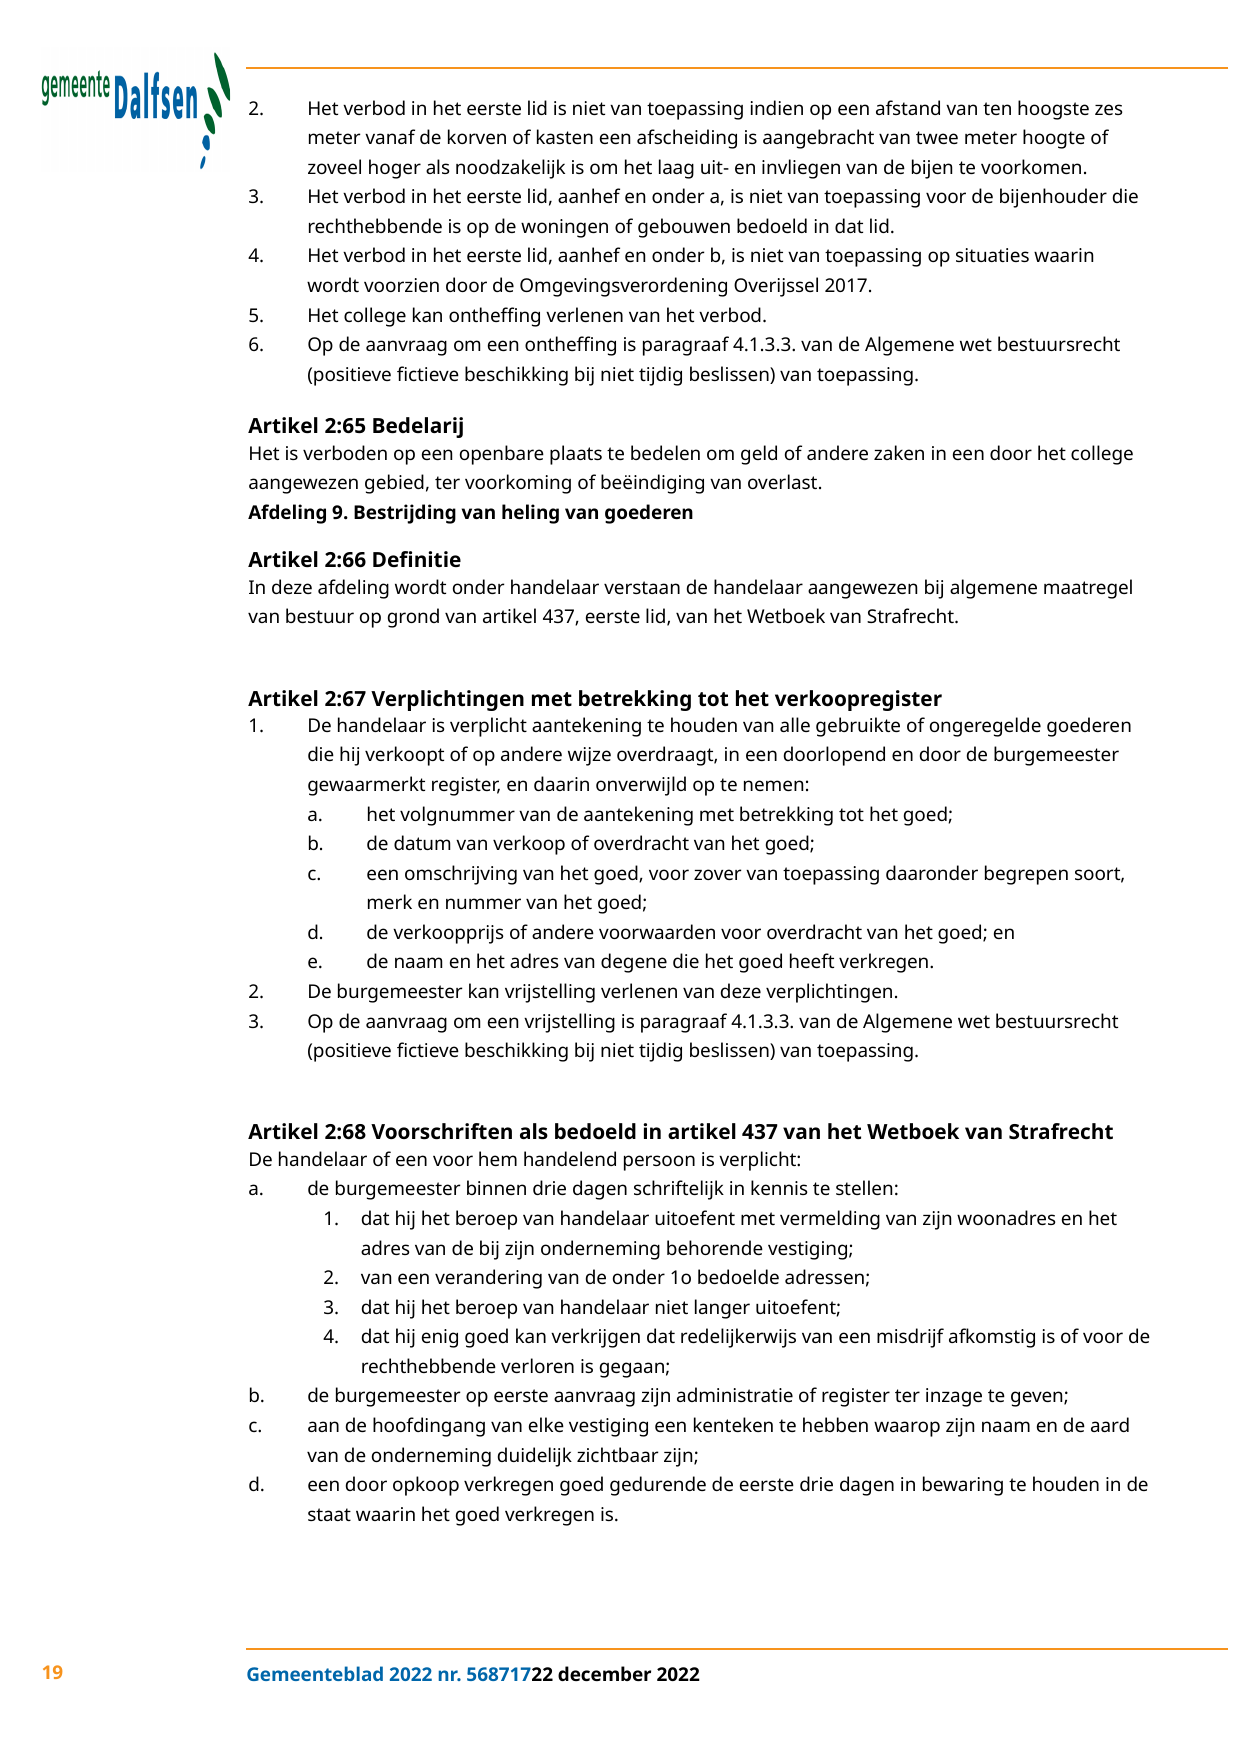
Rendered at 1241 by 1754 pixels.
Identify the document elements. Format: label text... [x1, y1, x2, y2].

list de datum van verkoop of overdracht van het goed; [307, 830, 1152, 856]
list het volgnummer van de aantekening met betrekking tot het goed; [307, 801, 1152, 827]
list aan de hoofdingang van elke vestiging een kenteken te hebben waarop zijn naam en de aard van de onderneming duidelijk zichtbaar zijn; [248, 1412, 1152, 1467]
list dat hij het beroep van handelaar niet langer uitoefent; [323, 1294, 1152, 1319]
text De handelaar of een voor hem handelend persoon is verplicht: [248, 1146, 1152, 1172]
text Artikel 2:65 Bedelarij [248, 411, 1152, 440]
list dat hij het beroep van handelaar uitoefent met vermelding van zijn woonadres en het adres van de bij zijn onderneming behorende vestiging; [323, 1205, 1152, 1260]
list Het verbod in het eerste lid, aanhef en onder a, is niet van toepassing voor de bijenhouder die rechthebbende is op de woningen of gebouwen bedoeld in dat lid. [248, 183, 1152, 239]
text Het is verboden op een openbare plaats te bedelen om geld of andere zaken in een door het college aangewezen gebied, ter voorkoming of beëindiging van overlast. [248, 440, 1152, 495]
list van een verandering van de onder 1o bedoelde adressen; [323, 1264, 1152, 1290]
list de naam en het adres van degene die het goed heeft verkregen. [307, 949, 1152, 974]
list De handelaar is verplicht aantekening te houden van alle gebruikte of ongeregelde goederen die hij verkoopt of op andere wijze overdraagt, in een doorlopend en door de burgemeester gewaarmerkt register, en daarin onverwijld op te nemen: [248, 712, 1152, 797]
list De burgemeester kan vrijstelling verlenen van deze verplichtingen. [248, 978, 1152, 1004]
list Het verbod in het eerste lid, aanhef en onder b, is niet van toepassing op situaties waarin wordt voorzien door de Omgevingsverordening Overijssel 2017. [248, 243, 1152, 298]
list Op de aanvraag om een ontheffing is paragraaf 4.1.3.3. van de Algemene wet bestuursrecht (positieve fictieve beschikking bij niet tijdig beslissen) van toepassing. [248, 331, 1152, 387]
list de burgemeester op eerste aanvraag zijn administratie of register ter inzage te geven; [248, 1383, 1152, 1408]
list een door opkoop verkregen goed gedurende de eerste drie dagen in bewaring te houden in de staat waarin het goed verkregen is. [248, 1471, 1152, 1527]
text Artikel 2:66 Definitie [248, 546, 1152, 574]
picture [41, 47, 231, 172]
list de burgemeester binnen drie dagen schriftelijk in kennis te stellen: [248, 1176, 1152, 1201]
text In deze afdeling wordt onder handelaar verstaan de handelaar aangewezen bij algemene maatregel van bestuur op grond van artikel 437, eerste lid, van het Wetboek van Strafrecht. [248, 574, 1152, 629]
text Artikel 2:68 Voorschriften als bedoeld in artikel 437 van het Wetboek van Strafrecht [248, 1117, 1152, 1146]
list dat hij enig goed kan verkrijgen dat redelijkerwijs van een misdrijf afkomstig is of voor de rechthebbende verloren is gegaan; [323, 1323, 1152, 1379]
text Afdeling 9. Bestrijding van heling van goederen [248, 499, 1152, 525]
list de verkoopprijs of andere voorwaarden voor overdracht van het goed; en [307, 919, 1152, 945]
list Het college kan ontheffing verlenen van het verbod. [248, 302, 1152, 328]
list Het verbod in het eerste lid is niet van toepassing indien op een afstand van ten hoogste zes meter vanaf de korven of kasten een afscheiding is aangebracht van twee meter hoogte of zoveel hoger als noodzakelijk is om het laag uit- en invliegen van de bijen te voorkomen. [248, 95, 1152, 180]
list Op de aanvraag om een vrijstelling is paragraaf 4.1.3.3. van de Algemene wet bestuursrecht (positieve fictieve beschikking bij niet tijdig beslissen) van toepassing. [248, 1008, 1152, 1063]
text Artikel 2:67 Verplichtingen met betrekking tot het verkoopregister [248, 684, 1152, 712]
list een omschrijving van het goed, voor zover van toepassing daaronder begrepen soort, merk en nummer van het goed; [307, 860, 1152, 915]
